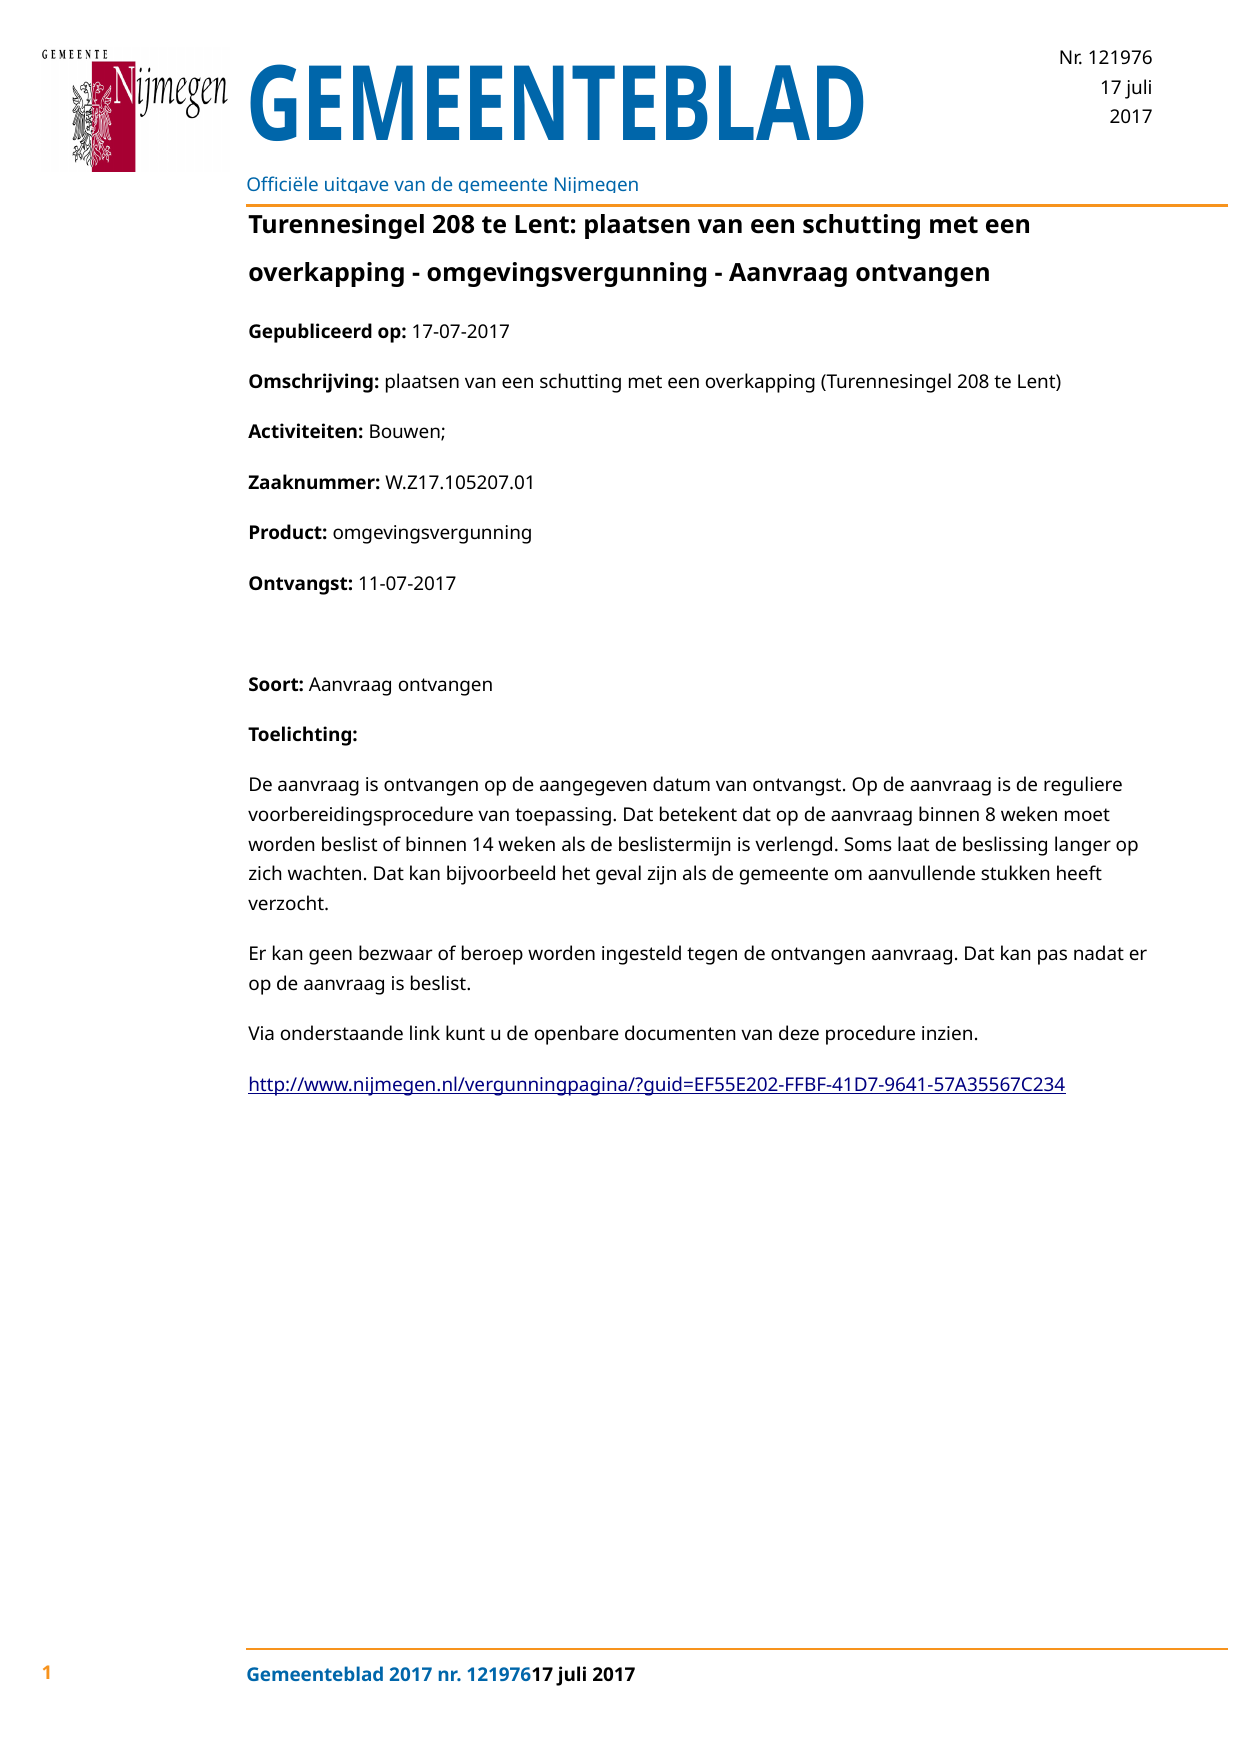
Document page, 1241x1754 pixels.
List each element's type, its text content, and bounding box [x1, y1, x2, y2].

text Turennesingel 208 te Lent: plaatsen van een schutting met een overkapping - omgevingsvergunning - Aanvraag ontvangen [248, 207, 1152, 288]
text Via onderstaande link kunt u de openbare documenten van deze procedure inzien. [248, 1020, 1152, 1046]
text Soort: Aanvraag ontvangen [248, 671, 1152, 697]
text Activiteiten: Bouwen; [248, 419, 1152, 444]
text Zaaknummer: W.Z17.105207.01 [248, 469, 1152, 495]
text Er kan geen bezwaar of beroep worden ingesteld tegen de ontvangen aanvraag. Dat kan pas nadat er op de aanvraag is beslist. [248, 940, 1152, 996]
text Gepubliceerd op: 17-07-2017 [248, 318, 1152, 344]
text Toelichting: [248, 721, 1152, 747]
text http://www.nijmegen.nl/vergunningpagina/?guid=EF55E202-FFBF-41D7-9641-57A35567C234 [248, 1071, 1152, 1097]
text De aanvraag is ontvangen op de aangegeven datum van ontvangst. Op de aanvraag is de reguliere voorbereidingsprocedure van toepassing. Dat betekent dat op de aanvraag binnen 8 weken moet worden beslist of binnen 14 weken als de beslistermijn is verlengd. Soms laat de beslissing langer op zich wachten. Dat kan bijvoorbeeld het geval zijn als de gemeente om aanvullende stukken heeft verzocht. [248, 772, 1152, 916]
text Omschrijving: plaatsen van een schutting met een overkapping (Turennesingel 208 te Lent) [248, 368, 1152, 394]
text Product: omgevingsvergunning [248, 519, 1152, 545]
picture [41, 47, 231, 172]
text Ontvangst: 11-07-2017 [248, 570, 1152, 596]
